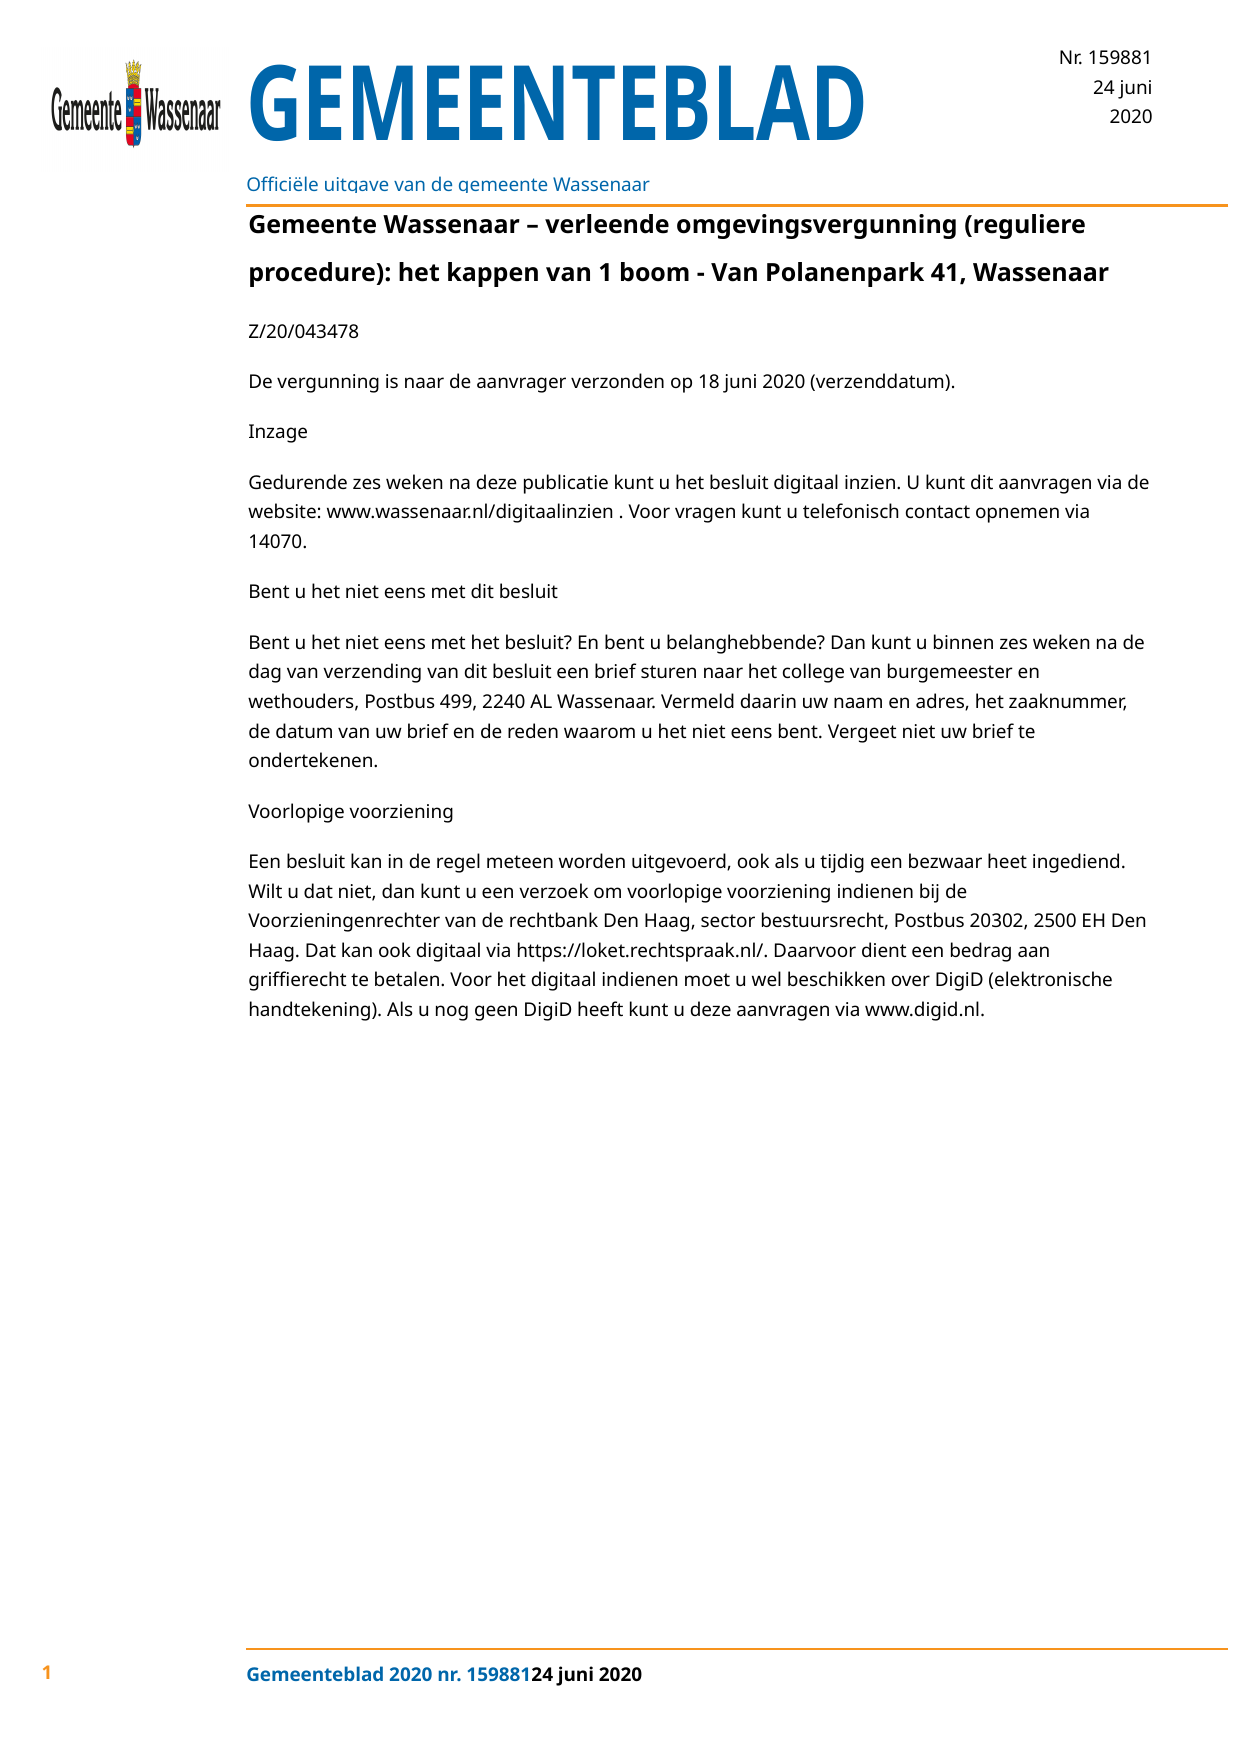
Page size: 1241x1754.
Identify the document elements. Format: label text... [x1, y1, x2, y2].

text Inzage [248, 419, 1152, 444]
text Gedurende zes weken na deze publicatie kunt u het besluit digitaal inzien. U kunt dit aanvragen via de website: www.wassenaar.nl/digitaalinzien . Voor vragen kunt u telefonisch contact opnemen via 14070. [248, 469, 1152, 554]
text Voorlopige voorziening [248, 798, 1152, 824]
picture [41, 47, 231, 172]
text Bent u het niet eens met dit besluit [248, 579, 1152, 604]
text Een besluit kan in de regel meteen worden uitgevoerd, ook als u tijdig een bezwaar heet ingediend. Wilt u dat niet, dan kunt u een verzoek om voorlopige voorziening indienen bij de Voorzieningenrechter van de rechtbank Den Haag, sector bestuursrecht, Postbus 20302, 2500 EH Den Haag. Dat kan ook digitaal via https://loket.rechtspraak.nl/. Daarvoor dient een bedrag aan griffierecht te betalen. Voor het digitaal indienen moet u wel beschikken over DigiD (elektronische handtekening). Als u nog geen DigiD heeft kunt u deze aanvragen via www.digid.nl. [248, 848, 1152, 1022]
text Bent u het niet eens met het besluit? En bent u belanghebbende? Dan kunt u binnen zes weken na de dag van verzending van dit besluit een brief sturen naar het college van burgemeester en wethouders, Postbus 499, 2240 AL Wassenaar. Vermeld daarin uw naam en adres, het zaaknummer, de datum van uw brief en de reden waarom u het niet eens bent. Vergeet niet uw brief te ondertekenen. [248, 629, 1152, 773]
text Gemeente Wassenaar – verleende omgevingsvergunning (reguliere procedure): het kappen van 1 boom - Van Polanenpark 41, Wassenaar [248, 207, 1152, 288]
text De vergunning is naar de aanvrager verzonden op 18 juni 2020 (verzenddatum). [248, 368, 1152, 394]
text Z/20/043478 [248, 318, 1152, 344]
